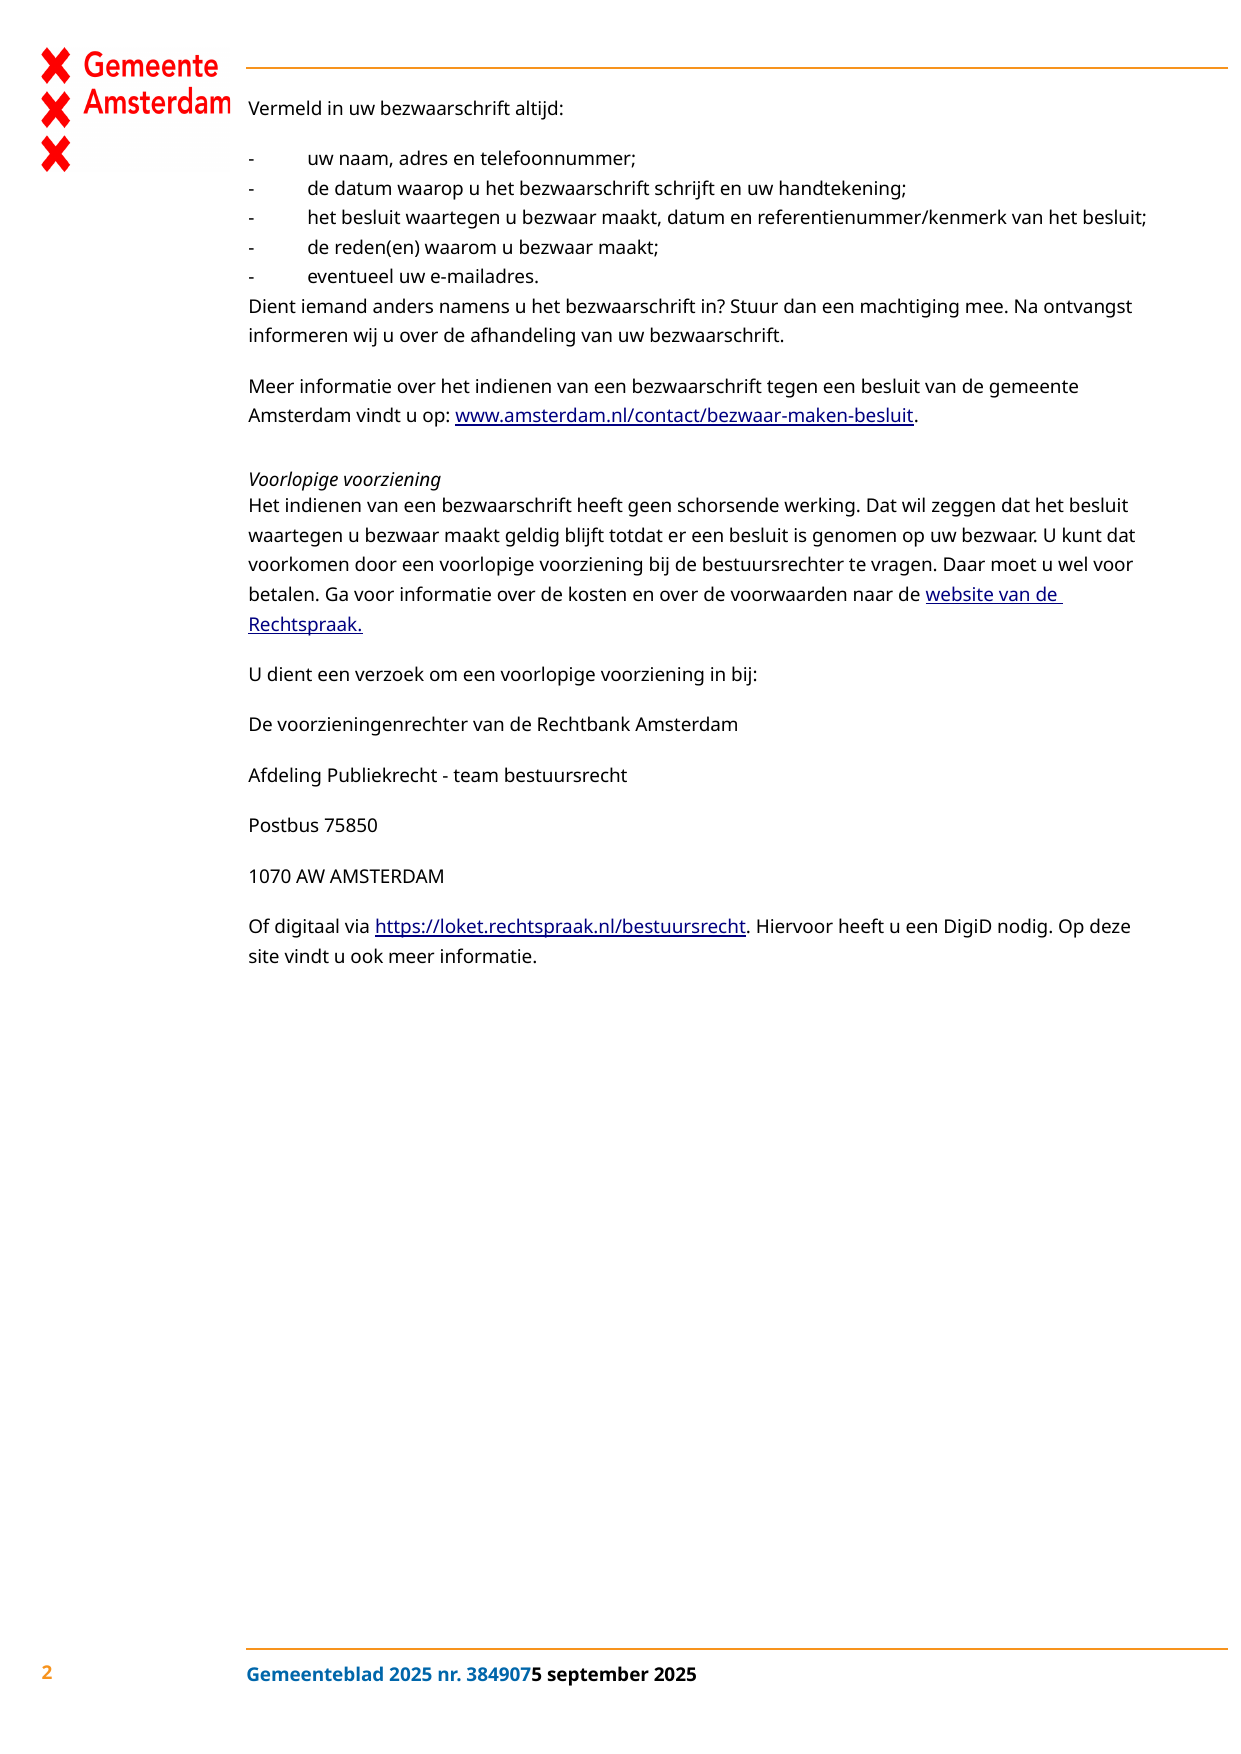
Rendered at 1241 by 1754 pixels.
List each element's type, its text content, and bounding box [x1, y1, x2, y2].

picture [41, 47, 231, 172]
text Of digitaal via https://loket.rechtspraak.nl/bestuursrecht. Hiervoor heeft u een DigiD nodig. Op deze site vindt u ook meer informatie. [248, 913, 1152, 968]
list de datum waarop u het bezwaarschrift schrijft en uw handtekening; [248, 175, 1152, 201]
list het besluit waartegen u bezwaar maakt, datum en referentienummer/kenmerk van het besluit; [248, 204, 1152, 230]
text 1070 AW AMSTERDAM [248, 863, 1152, 888]
text Dient iemand anders namens u het bezwaarschrift in? Stuur dan een machtiging mee. Na ontvangst informeren wij u over de afhandeling van uw bezwaarschrift. [248, 293, 1152, 348]
text Meer informatie over het indienen van een bezwaarschrift tegen een besluit van de gemeente Amsterdam vindt u op: www.amsterdam.nl/contact/bezwaar-maken-besluit. [248, 373, 1152, 428]
text Het indienen van een bezwaarschrift heeft geen schorsende werking. Dat wil zeggen dat het besluit waartegen u bezwaar maakt geldig blijft totdat er een besluit is genomen op uw bezwaar. U kunt dat voorkomen door een voorlopige voorziening bij de bestuursrechter te vragen. Daar moet u wel voor betalen. Ga voor informatie over de kosten en over de voorwaarden naar de website van de Rechtspraak. [248, 492, 1152, 636]
text Voorlopige voorziening [248, 467, 1152, 492]
text Postbus 75850 [248, 812, 1152, 838]
list eventueel uw e-mailadres. [248, 263, 1152, 289]
text Afdeling Publiekrecht - team bestuursrecht [248, 762, 1152, 788]
list uw naam, adres en telefoonnummer; [248, 145, 1152, 171]
text De voorzieningenrechter van de Rechtbank Amsterdam [248, 712, 1152, 737]
text Vermeld in uw bezwaarschrift altijd: [248, 95, 1152, 121]
text U dient een verzoek om een voorlopige voorziening in bij: [248, 661, 1152, 687]
list de reden(en) waarom u bezwaar maakt; [248, 234, 1152, 260]
